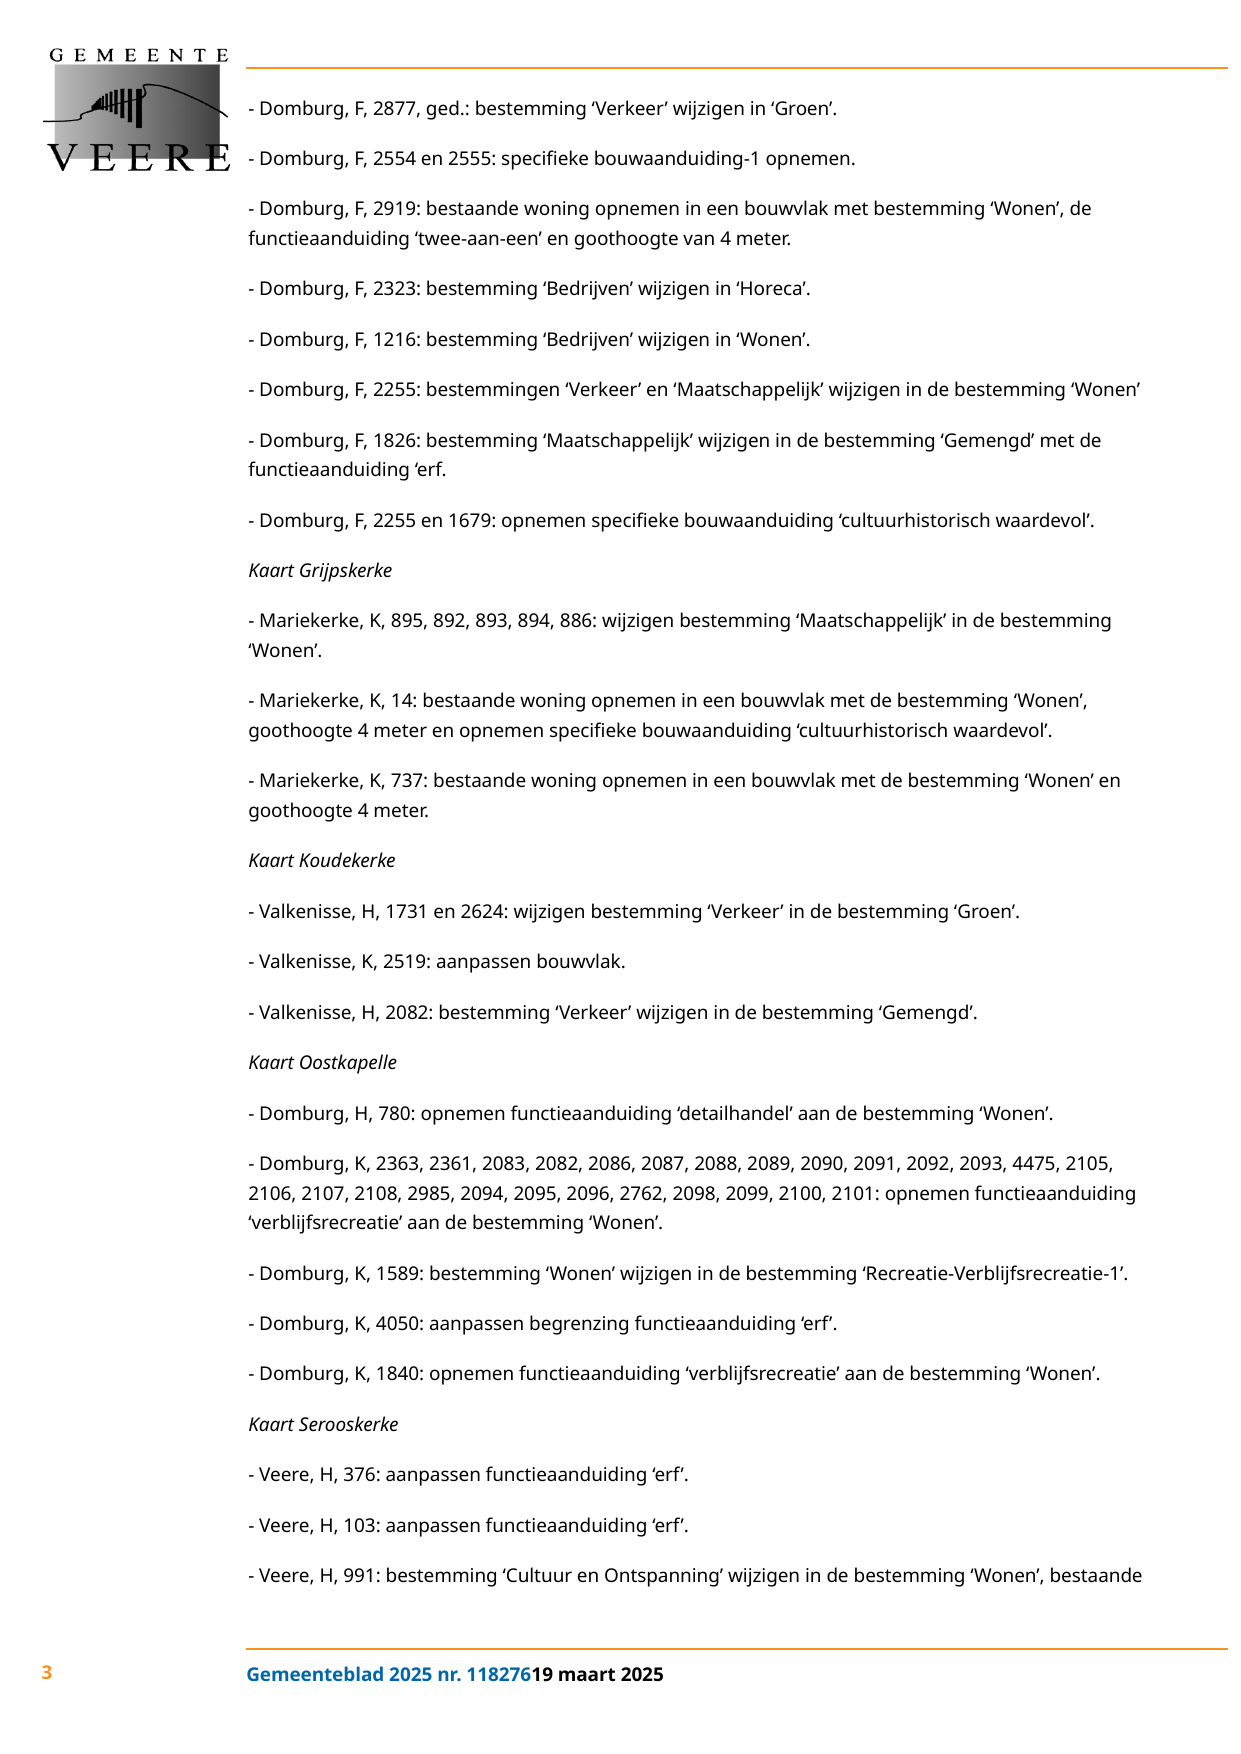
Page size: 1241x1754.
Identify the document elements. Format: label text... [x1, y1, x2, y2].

text - Domburg, F, 2255: bestemmingen ‘Verkeer’ en ‘Maatschappelijk’ wijzigen in de bestemming ‘Wonen’ [248, 376, 1152, 402]
text Kaart Grijpskerke [248, 557, 1152, 583]
text - Domburg, F, 1216: bestemming ‘Bedrijven’ wijzigen in ‘Wonen’. [248, 326, 1152, 352]
text - Valkenisse, H, 2082: bestemming ‘Verkeer’ wijzigen in de bestemming ‘Gemengd’. [248, 999, 1152, 1025]
text - Mariekerke, K, 895, 892, 893, 894, 886: wijzigen bestemming ‘Maatschappelijk’ in de bestemming ‘Wonen’. [248, 608, 1152, 663]
text Kaart Koudekerke [248, 848, 1152, 873]
text - Domburg, F, 2255 en 1679: opnemen specifieke bouwaanduiding ‘cultuurhistorisch waardevol’. [248, 507, 1152, 533]
text - Veere, H, 103: aanpassen functieaanduiding ‘erf’. [248, 1512, 1152, 1538]
text - Domburg, F, 1826: bestemming ‘Maatschappelijk’ wijzigen in de bestemming ‘Gemengd’ met de functieaanduiding ‘erf. [248, 427, 1152, 482]
text - Valkenisse, H, 1731 en 2624: wijzigen bestemming ‘Verkeer’ in de bestemming ‘Groen’. [248, 898, 1152, 924]
text - Valkenisse, K, 2519: aanpassen bouwvlak. [248, 948, 1152, 974]
text - Domburg, F, 2554 en 2555: specifieke bouwaanduiding-1 opnemen. [248, 145, 1152, 171]
text - Domburg, F, 2919: bestaande woning opnemen in een bouwvlak met bestemming ‘Wonen’, de functieaanduiding ‘twee-aan-een’ en goothoogte van 4 meter. [248, 196, 1152, 251]
text - Domburg, K, 1840: opnemen functieaanduiding ‘verblijfsrecreatie’ aan de bestemming ‘Wonen’. [248, 1361, 1152, 1386]
text - Mariekerke, K, 14: bestaande woning opnemen in een bouwvlak met de bestemming ‘Wonen’, goothoogte 4 meter en opnemen specifieke bouwaanduiding ‘cultuurhistorisch waardevol’. [248, 688, 1152, 743]
text - Mariekerke, K, 737: bestaande woning opnemen in een bouwvlak met de bestemming ‘Wonen’ en goothoogte 4 meter. [248, 768, 1152, 823]
text - Domburg, K, 4050: aanpassen begrenzing functieaanduiding ‘erf’. [248, 1310, 1152, 1336]
text Kaart Oostkapelle [248, 1049, 1152, 1075]
text - Domburg, F, 2877, ged.: bestemming ‘Verkeer’ wijzigen in ‘Groen’. [248, 95, 1152, 121]
text - Domburg, H, 780: opnemen functieaanduiding ‘detailhandel’ aan de bestemming ‘Wonen’. [248, 1100, 1152, 1126]
text - Veere, H, 991: bestemming ‘Cultuur en Ontspanning’ wijzigen in de bestemming ‘Wonen’, bestaande [248, 1562, 1152, 1588]
text - Domburg, K, 2363, 2361, 2083, 2082, 2086, 2087, 2088, 2089, 2090, 2091, 2092, 2093, 4475, 2105, 2106, 2107, 2108, 2985, 2094, 2095, 2096, 2762, 2098, 2099, 2100, 2101: opnemen functieaanduiding ‘verblijfsrecreatie’ aan de bestemming ‘Wonen’. [248, 1150, 1152, 1235]
text - Domburg, F, 2323: bestemming ‘Bedrijven’ wijzigen in ‘Horeca’. [248, 276, 1152, 301]
picture [41, 47, 231, 172]
text - Veere, H, 376: aanpassen functieaanduiding ‘erf’. [248, 1461, 1152, 1487]
text Kaart Serooskerke [248, 1411, 1152, 1437]
text - Domburg, K, 1589: bestemming ‘Wonen’ wijzigen in de bestemming ‘Recreatie-Verblijfsrecreatie-1’. [248, 1260, 1152, 1286]
